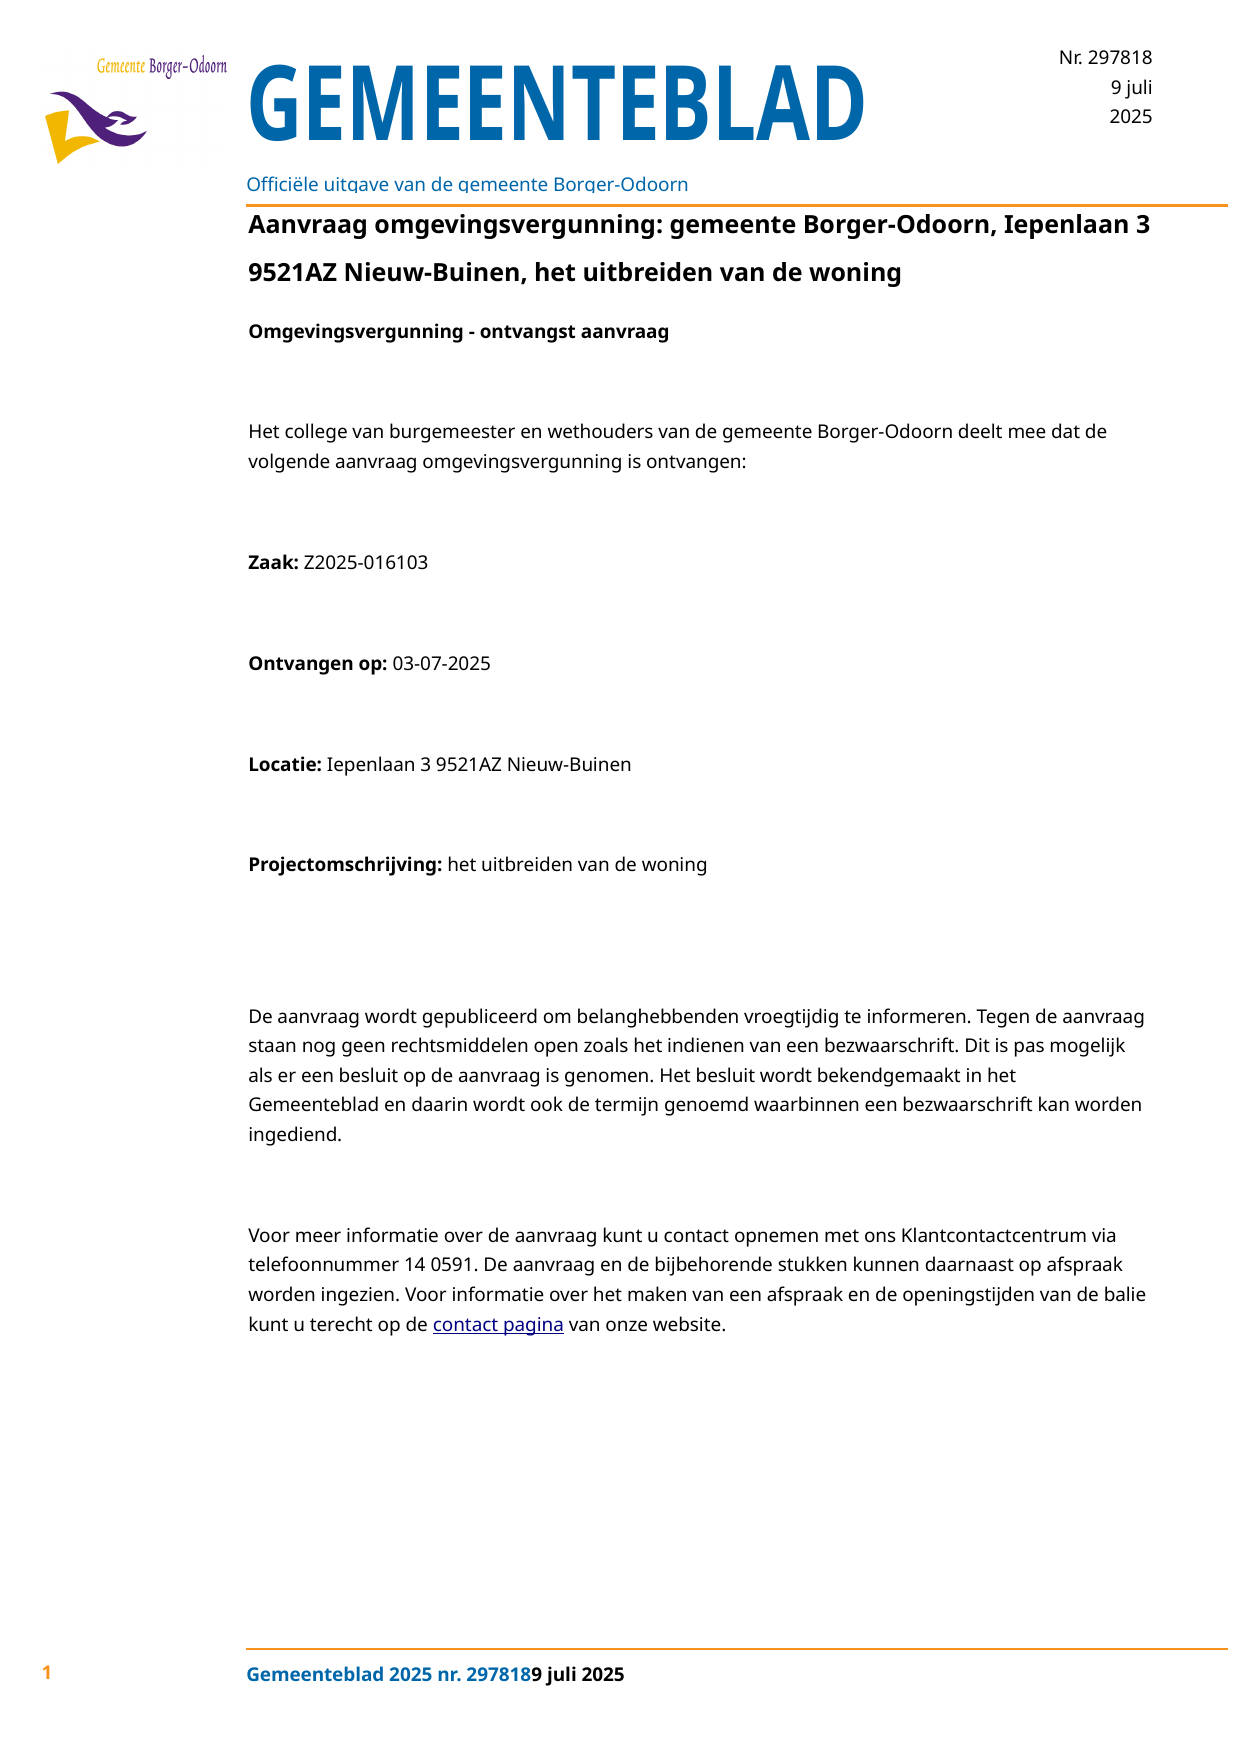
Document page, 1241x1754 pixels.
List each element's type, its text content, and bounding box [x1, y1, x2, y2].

text Projectomschrijving: het uitbreiden van de woning [248, 852, 1152, 877]
text Aanvraag omgevingsvergunning: gemeente Borger-Odoorn, Iepenlaan 3 9521AZ Nieuw-Buinen, het uitbreiden van de woning [248, 207, 1152, 288]
text Locatie: Iepenlaan 3 9521AZ Nieuw-Buinen [248, 751, 1152, 777]
text Omgevingsvergunning - ontvangst aanvraag [248, 318, 1152, 344]
text Voor meer informatie over de aanvraag kunt u contact opnemen met ons Klantcontactcentrum via telefoonnummer 14 0591. De aanvraag en de bijbehorende stukken kunnen daarnaast op afspraak worden ingezien. Voor informatie over het maken van een afspraak en de openingstijden van de balie kunt u terecht op de contact pagina van onze website. [248, 1222, 1152, 1337]
text Het college van burgemeester en wethouders van de gemeente Borger-Odoorn deelt mee dat de volgende aanvraag omgevingsvergunning is ontvangen: [248, 419, 1152, 474]
text Ontvangen op: 03-07-2025 [248, 650, 1152, 676]
text Zaak: Z2025-016103 [248, 549, 1152, 575]
text De aanvraag wordt gepubliceerd om belanghebbenden vroegtijdig te informeren. Tegen de aanvraag staan nog geen rechtsmiddelen open zoals het indienen van een bezwaarschrift. Dit is pas mogelijk als er een besluit op de aanvraag is genomen. Het besluit wordt bekendgemaakt in het Gemeenteblad en daarin wordt ook de termijn genoemd waarbinnen een bezwaarschrift kan worden ingediend. [248, 1003, 1152, 1147]
picture [41, 47, 231, 172]
